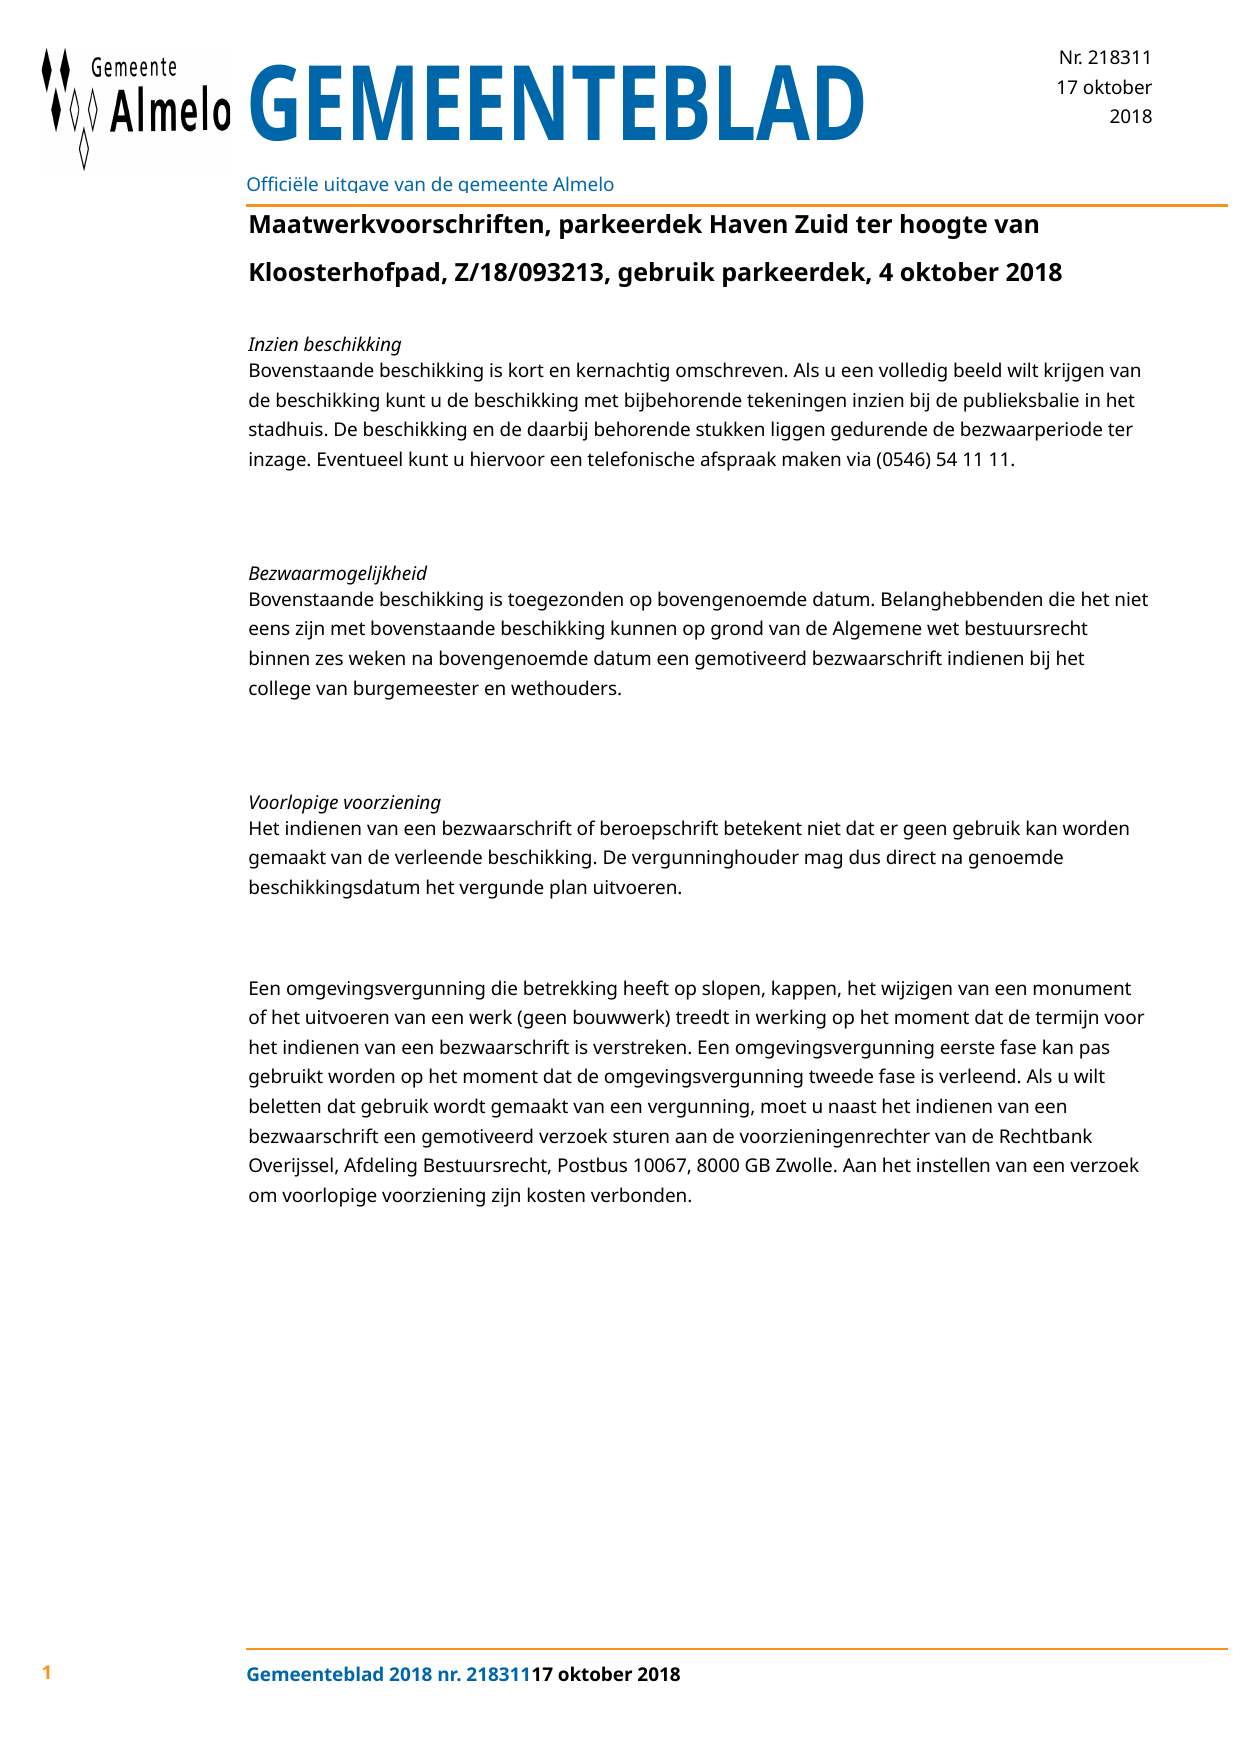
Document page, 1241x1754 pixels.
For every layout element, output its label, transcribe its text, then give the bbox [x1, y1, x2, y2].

text Voorlopige voorziening [248, 789, 1152, 815]
text Bovenstaande beschikking is toegezonden op bovengenoemde datum. Belanghebbenden die het niet eens zijn met bovenstaande beschikking kunnen op grond van de Algemene wet bestuursrecht binnen zes weken na bovengenoemde datum een gemotiveerd bezwaarschrift indienen bij het college van burgemeester en wethouders. [248, 586, 1152, 701]
text Het indienen van een bezwaarschrift of beroepschrift betekent niet dat er geen gebruik kan worden gemaakt van de verleende beschikking. De vergunninghouder mag dus direct na genoemde beschikkingsdatum het vergunde plan uitvoeren. [248, 815, 1152, 900]
text Maatwerkvoorschriften, parkeerdek Haven Zuid ter hoogte van Kloosterhofpad, Z/18/093213, gebruik parkeerdek, 4 oktober 2018 [248, 207, 1152, 288]
picture [41, 47, 231, 172]
text Een omgevingsvergunning die betrekking heeft op slopen, kappen, het wijzigen van een monument of het uitvoeren van een werk (geen bouwwerk) treedt in werking op het moment dat de termijn voor het indienen van een bezwaarschrift is verstreken. Een omgevingsvergunning eerste fase kan pas gebruikt worden op het moment dat de omgevingsvergunning tweede fase is verleend. Als u wilt beletten dat gebruik wordt gemaakt van een vergunning, moet u naast het indienen van een bezwaarschrift een gemotiveerd verzoek sturen aan de voorzieningenrechter van de Rechtbank Overijssel, Afdeling Bestuursrecht, Postbus 10067, 8000 GB Zwolle. Aan het instellen van een verzoek om voorlopige voorziening zijn kosten verbonden. [248, 975, 1152, 1208]
text Bezwaarmogelijkheid [248, 560, 1152, 586]
text Bovenstaande beschikking is kort en kernachtig omschreven. Als u een volledig beeld wilt krijgen van de beschikking kunt u de beschikking met bijbehorende tekeningen inzien bij de publieksbalie in het stadhuis. De beschikking en de daarbij behorende stukken liggen gedurende de bezwaarperiode ter inzage. Eventueel kunt u hiervoor een telefonische afspraak maken via (0546) 54 11 11. [248, 357, 1152, 472]
text Inzien beschikking [248, 331, 1152, 357]
